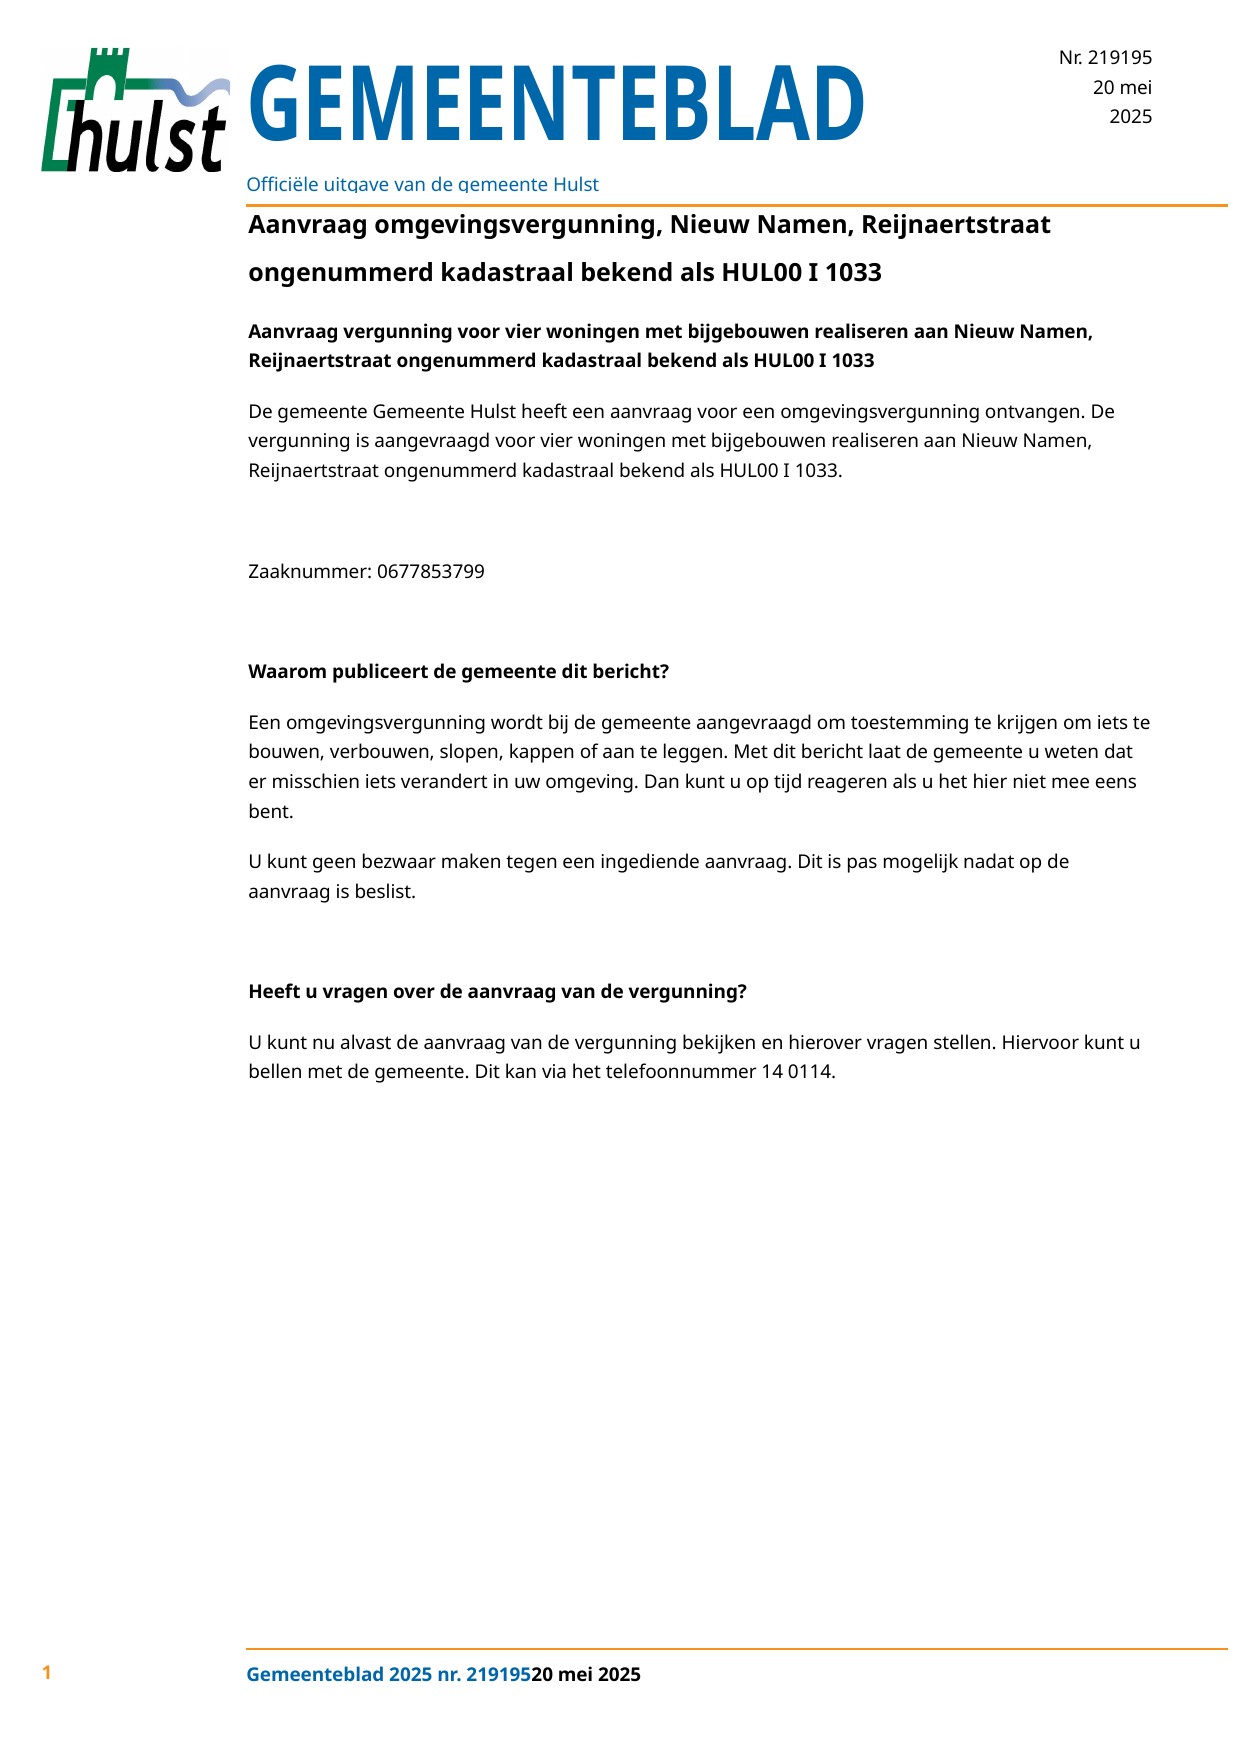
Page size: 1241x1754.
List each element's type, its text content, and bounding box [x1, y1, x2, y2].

text Heeft u vragen over de aanvraag van de vergunning? [248, 979, 1152, 1004]
text U kunt nu alvast de aanvraag van de vergunning bekijken en hierover vragen stellen. Hiervoor kunt u bellen met de gemeente. Dit kan via het telefoonnummer 14 0114. [248, 1029, 1152, 1084]
text Waarom publiceert de gemeente dit bericht? [248, 659, 1152, 684]
text Aanvraag omgevingsvergunning, Nieuw Namen, Reijnaertstraat ongenummerd kadastraal bekend als HUL00 I 1033 [248, 207, 1152, 288]
text Zaaknummer: 0677853799 [248, 558, 1152, 584]
picture [41, 47, 231, 172]
text Een omgevingsvergunning wordt bij de gemeente aangevraagd om toestemming te krijgen om iets te bouwen, verbouwen, slopen, kappen of aan te leggen. Met dit bericht laat de gemeente u weten dat er misschien iets verandert in uw omgeving. Dan kunt u op tijd reageren als u het hier niet mee eens bent. [248, 709, 1152, 824]
text Aanvraag vergunning voor vier woningen met bijgebouwen realiseren aan Nieuw Namen, Reijnaertstraat ongenummerd kadastraal bekend als HUL00 I 1033 [248, 318, 1152, 373]
text U kunt geen bezwaar maken tegen een ingediende aanvraag. Dit is pas mogelijk nadat op de aanvraag is beslist. [248, 848, 1152, 904]
text De gemeente Gemeente Hulst heeft een aanvraag voor een omgevingsvergunning ontvangen. De vergunning is aangevraagd voor vier woningen met bijgebouwen realiseren aan Nieuw Namen, Reijnaertstraat ongenummerd kadastraal bekend als HUL00 I 1033. [248, 398, 1152, 483]
